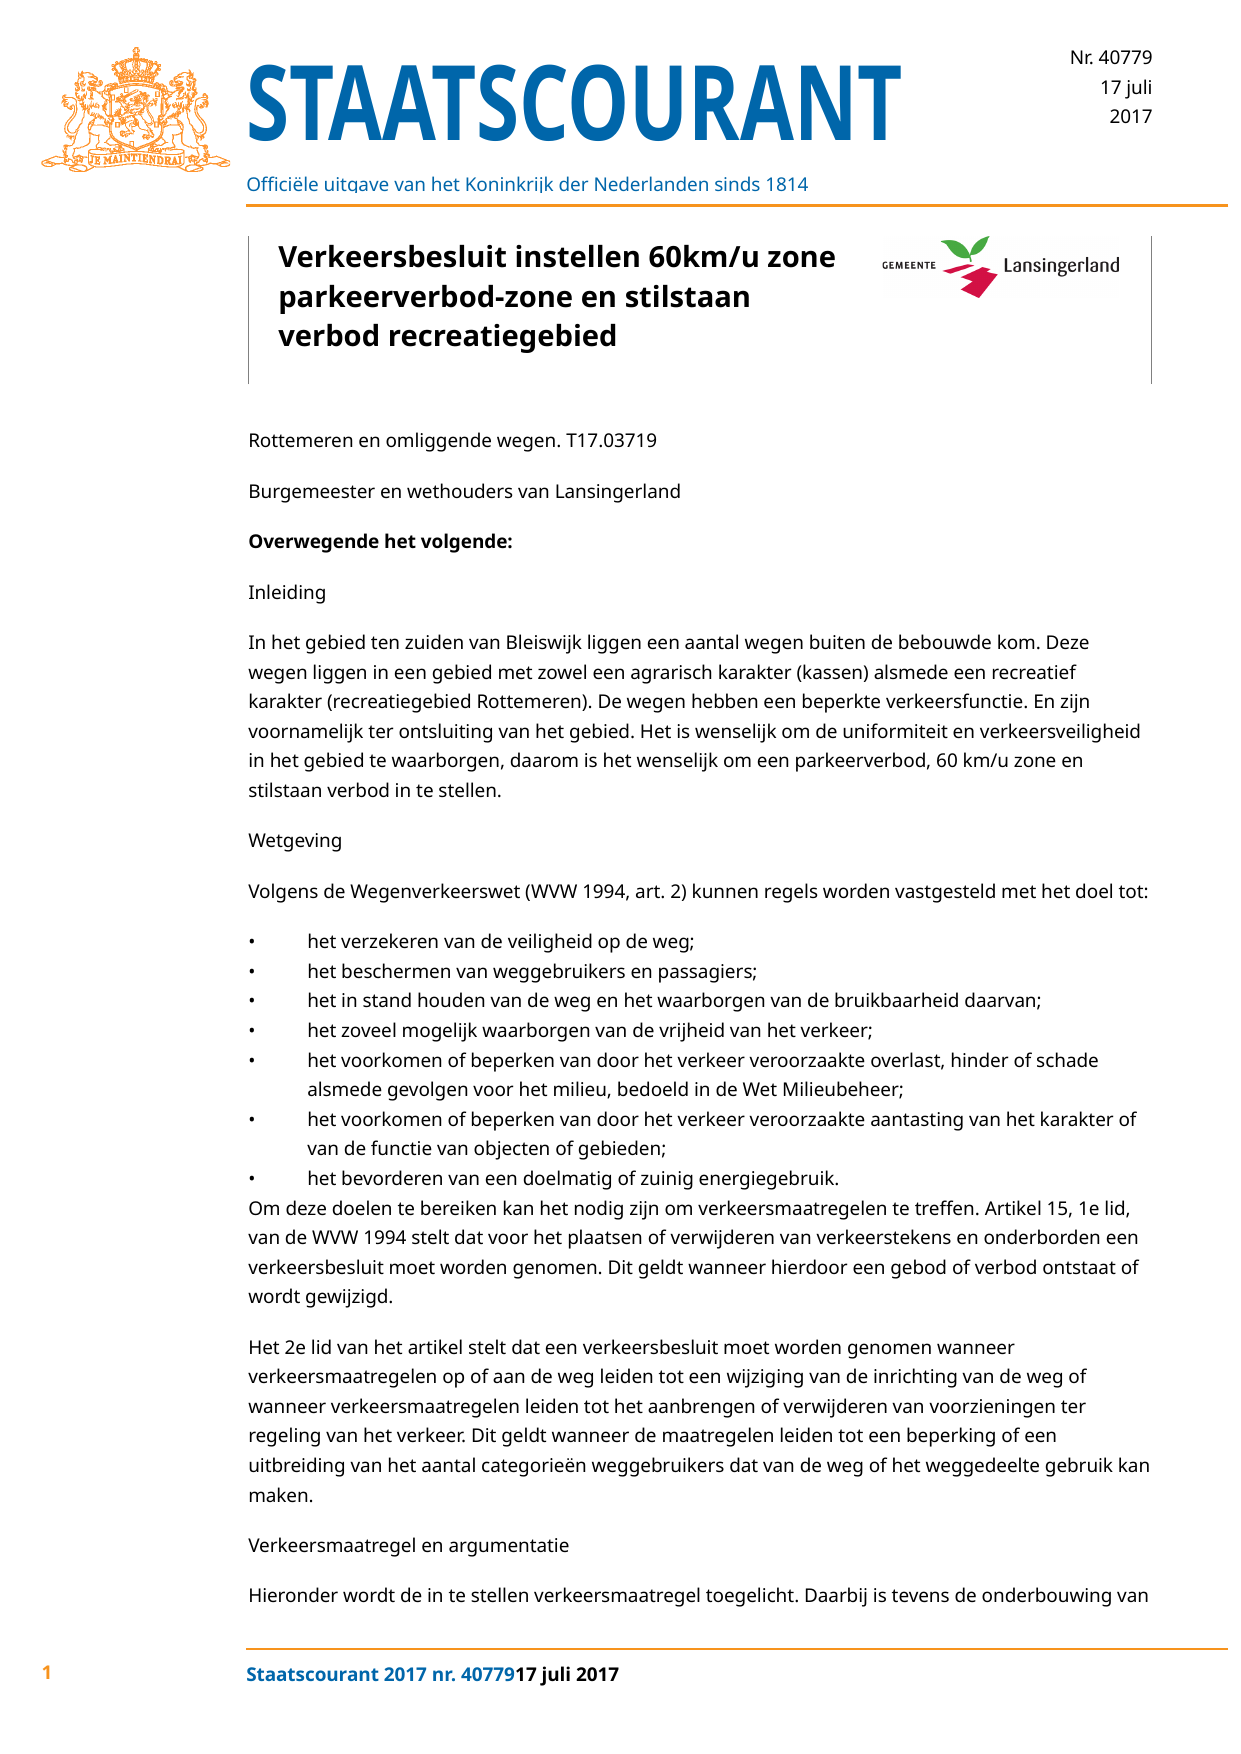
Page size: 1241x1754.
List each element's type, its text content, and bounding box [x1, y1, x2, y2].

list het voorkomen of beperken van door het verkeer veroorzaakte aantasting van het karakter of van de functie van objecten of gebieden; [248, 1106, 1152, 1161]
text Overwegende het volgende: [248, 528, 1152, 554]
text Rottemeren en omliggende wegen. T17.03719 [248, 428, 1152, 453]
table_header [850, 236, 1151, 384]
text Inleiding [248, 579, 1152, 604]
text Burgemeester en wethouders van Lansingerland [248, 478, 1152, 504]
list het beschermen van weggebruikers en passagiers; [248, 958, 1152, 984]
list het in stand houden van de weg en het waarborgen van de bruikbaarheid daarvan; [248, 988, 1152, 1013]
text Om deze doelen te bereiken kan het nodig zijn om verkeersmaatregelen te treffen. Artikel 15, 1e lid, van de WVW 1994 stelt dat voor het plaatsen of verwijderen van verkeerstekens en onderborden een verkeersbesluit moet worden genomen. Dit geldt wanneer hierdoor een gebod of verbod ontstaat of wordt gewijzigd. [248, 1195, 1152, 1309]
picture [41, 47, 231, 172]
text Het 2e lid van het artikel stelt dat een verkeersbesluit moet worden genomen wanneer verkeersmaatregelen op of aan de weg leiden tot een wijziging van de inrichting van de weg of wanneer verkeersmaatregelen leiden tot het aanbrengen of verwijderen van voorzieningen ter regeling van het verkeer. Dit geldt wanneer de maatregelen leiden tot een beperking of een uitbreiding van het aantal categorieën weggebruikers dat van de weg of het weggedeelte gebruik kan maken. [248, 1334, 1152, 1507]
text Verkeersmaatregel en argumentatie [248, 1532, 1152, 1558]
text Wetgeving [248, 828, 1152, 853]
table_header Verkeersbesluit instellen 60km/u zone parkeerverbod-zone en stilstaan verbod recreatiegebied [249, 236, 850, 384]
list het voorkomen of beperken van door het verkeer veroorzaakte overlast, hinder of schade alsmede gevolgen voor het milieu, bedoeld in de Wet Milieubeheer; [248, 1047, 1152, 1102]
text Volgens de Wegenverkeerswet (WVW 1994, art. 2) kunnen regels worden vastgesteld met het doel tot: [248, 878, 1152, 904]
picture [882, 236, 1119, 298]
list het verzekeren van de veiligheid op de weg; [248, 928, 1152, 954]
text In het gebied ten zuiden van Bleiswijk liggen een aantal wegen buiten de bebouwde kom. Deze wegen liggen in een gebied met zowel een agrarisch karakter (kassen) alsmede een recreatief karakter (recreatiegebied Rottemeren). De wegen hebben een beperkte verkeersfunctie. En zijn voornamelijk ter ontsluiting van het gebied. Het is wenselijk om de uniformiteit en verkeersveiligheid in het gebied te waarborgen, daarom is het wenselijk om een parkeerverbod, 60 km/u zone en stilstaan verbod in te stellen. [248, 629, 1152, 803]
text Hieronder wordt de in te stellen verkeersmaatregel toegelicht. Daarbij is tevens de onderbouwing van [248, 1583, 1152, 1608]
list het zoveel mogelijk waarborgen van de vrijheid van het verkeer; [248, 1017, 1152, 1043]
list het bevorderen van een doelmatig of zuinig energiegebruik. [248, 1165, 1152, 1191]
